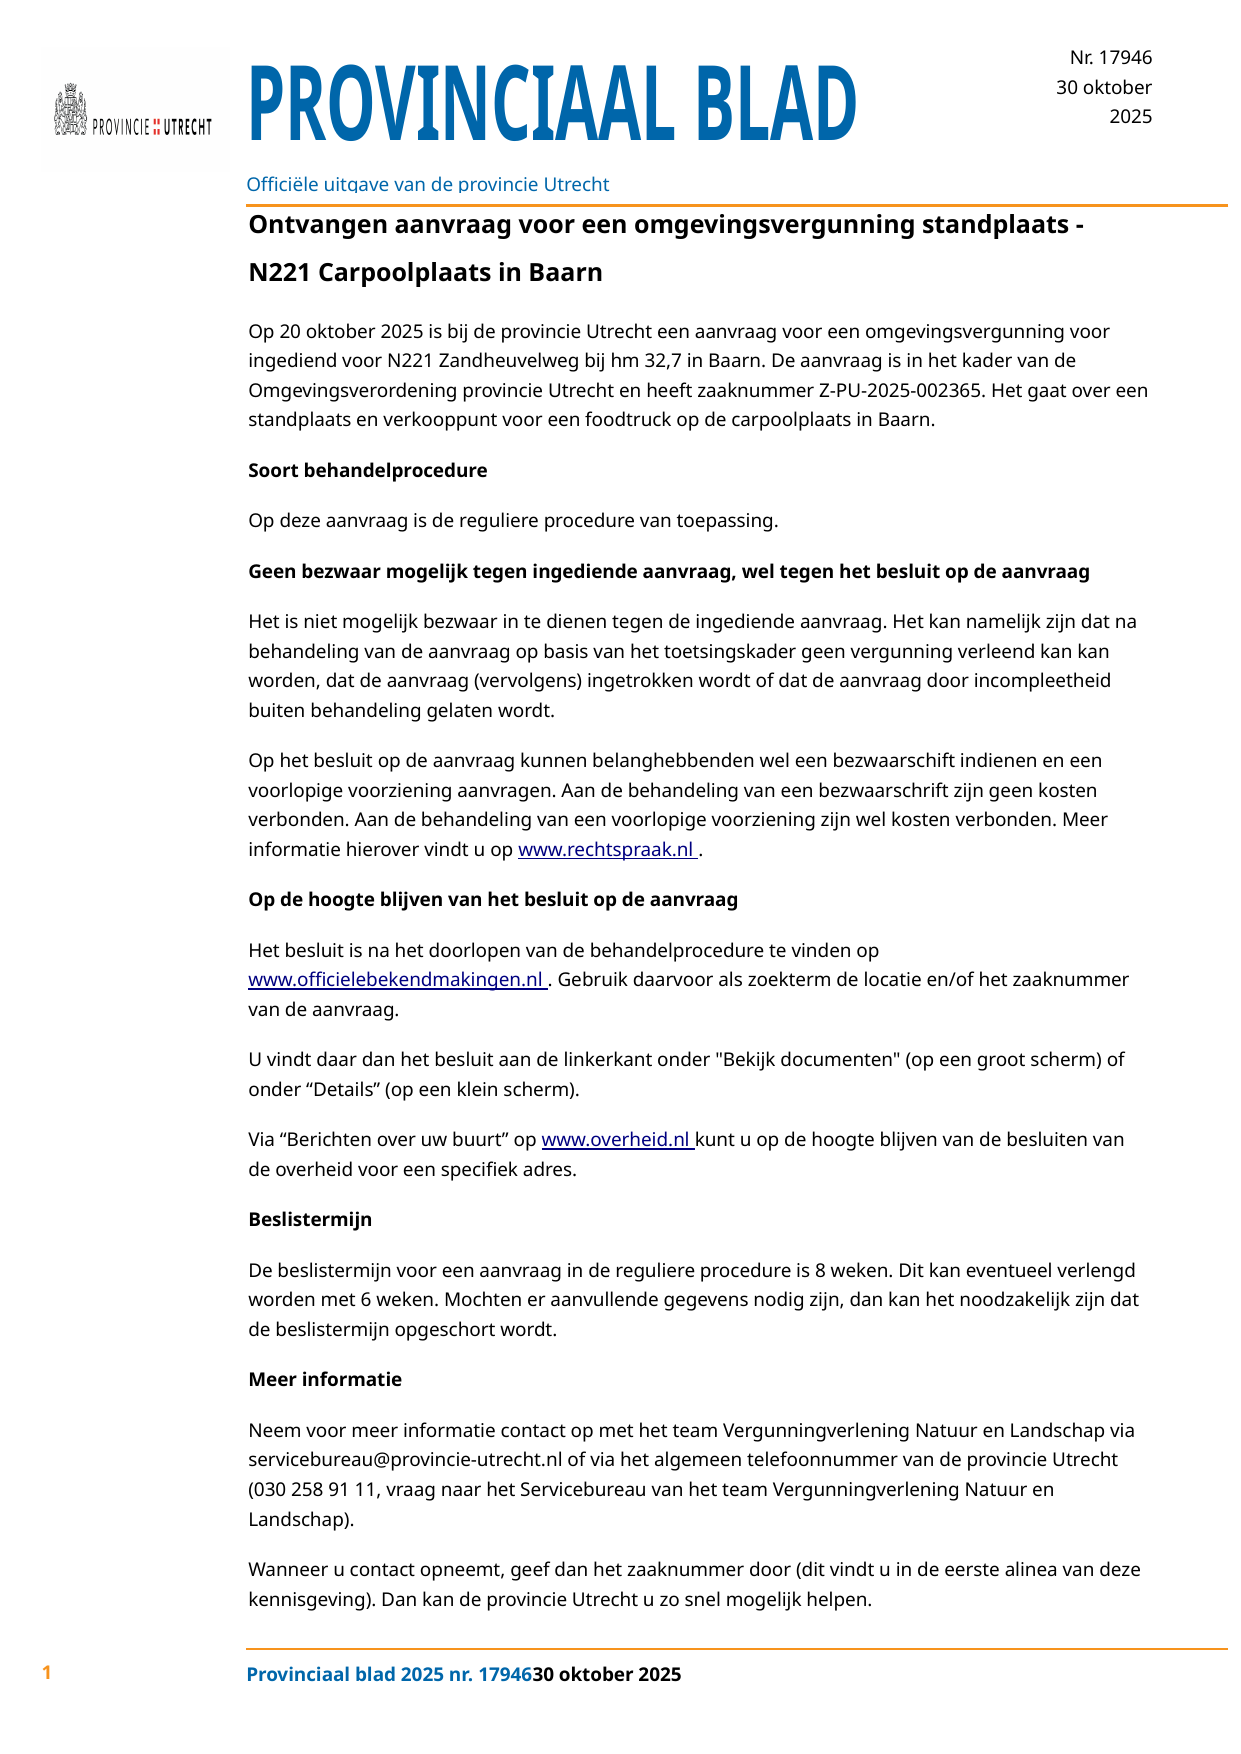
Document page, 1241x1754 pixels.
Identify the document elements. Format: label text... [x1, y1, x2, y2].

text Wanneer u contact opneemt, geef dan het zaaknummer door (dit vindt u in de eerste alinea van deze kennisgeving). Dan kan de provincie Utrecht u zo snel mogelijk helpen. [248, 1556, 1152, 1612]
text Op het besluit op de aanvraag kunnen belanghebbenden wel een bezwaarschift indienen en een voorlopige voorziening aanvragen. Aan de behandeling van een bezwaarschrift zijn geen kosten verbonden. Aan de behandeling van een voorlopige voorziening zijn wel kosten verbonden. Meer informatie hierover vindt u op www.rechtspraak.nl . [248, 747, 1152, 862]
text Het is niet mogelijk bezwaar in te dienen tegen de ingediende aanvraag. Het kan namelijk zijn dat na behandeling van de aanvraag op basis van het toetsingskader geen vergunning verleend kan kan worden, dat de aanvraag (vervolgens) ingetrokken wordt of dat de aanvraag door incompleetheid buiten behandeling gelaten wordt. [248, 608, 1152, 723]
picture [41, 47, 231, 172]
text U vindt daar dan het besluit aan de linkerkant onder "Bekijk documenten" (op een groot scherm) of onder “Details” (op een klein scherm). [248, 1047, 1152, 1102]
text Het besluit is na het doorlopen van de behandelprocedure te vinden op www.officielebekendmakingen.nl . Gebruik daarvoor als zoekterm de locatie en/of het zaaknummer van de aanvraag. [248, 937, 1152, 1022]
text Beslistermijn [248, 1207, 1152, 1232]
text Ontvangen aanvraag voor een omgevingsvergunning standplaats - N221 Carpoolplaats in Baarn [248, 207, 1152, 288]
text Via “Berichten over uw buurt” op www.overheid.nl kunt u op de hoogte blijven van de besluiten van de overheid voor een specifiek adres. [248, 1127, 1152, 1182]
text Op 20 oktober 2025 is bij de provincie Utrecht een aanvraag voor een omgevingsvergunning voor ingediend voor N221 Zandheuvelweg bij hm 32,7 in Baarn. De aanvraag is in het kader van de Omgevingsverordening provincie Utrecht en heeft zaaknummer Z-PU-2025-002365. Het gaat over een standplaats en verkooppunt voor een foodtruck op de carpoolplaats in Baarn. [248, 318, 1152, 432]
text Meer informatie [248, 1367, 1152, 1392]
text Neem voor meer informatie contact op met het team Vergunningverlening Natuur en Landschap via servicebureau@provincie-utrecht.nl of via het algemeen telefoonnummer van de provincie Utrecht (030 258 91 11, vraag naar het Servicebureau van het team Vergunningverlening Natuur en Landschap). [248, 1417, 1152, 1532]
text De beslistermijn voor een aanvraag in de reguliere procedure is 8 weken. Dit kan eventueel verlengd worden met 6 weken. Mochten er aanvullende gegevens nodig zijn, dan kan het noodzakelijk zijn dat de beslistermijn opgeschort wordt. [248, 1257, 1152, 1342]
text Op de hoogte blijven van het besluit op de aanvraag [248, 887, 1152, 912]
text Soort behandelprocedure [248, 457, 1152, 483]
text Geen bezwaar mogelijk tegen ingediende aanvraag, wel tegen het besluit op de aanvraag [248, 558, 1152, 584]
text Op deze aanvraag is de reguliere procedure van toepassing. [248, 507, 1152, 533]
